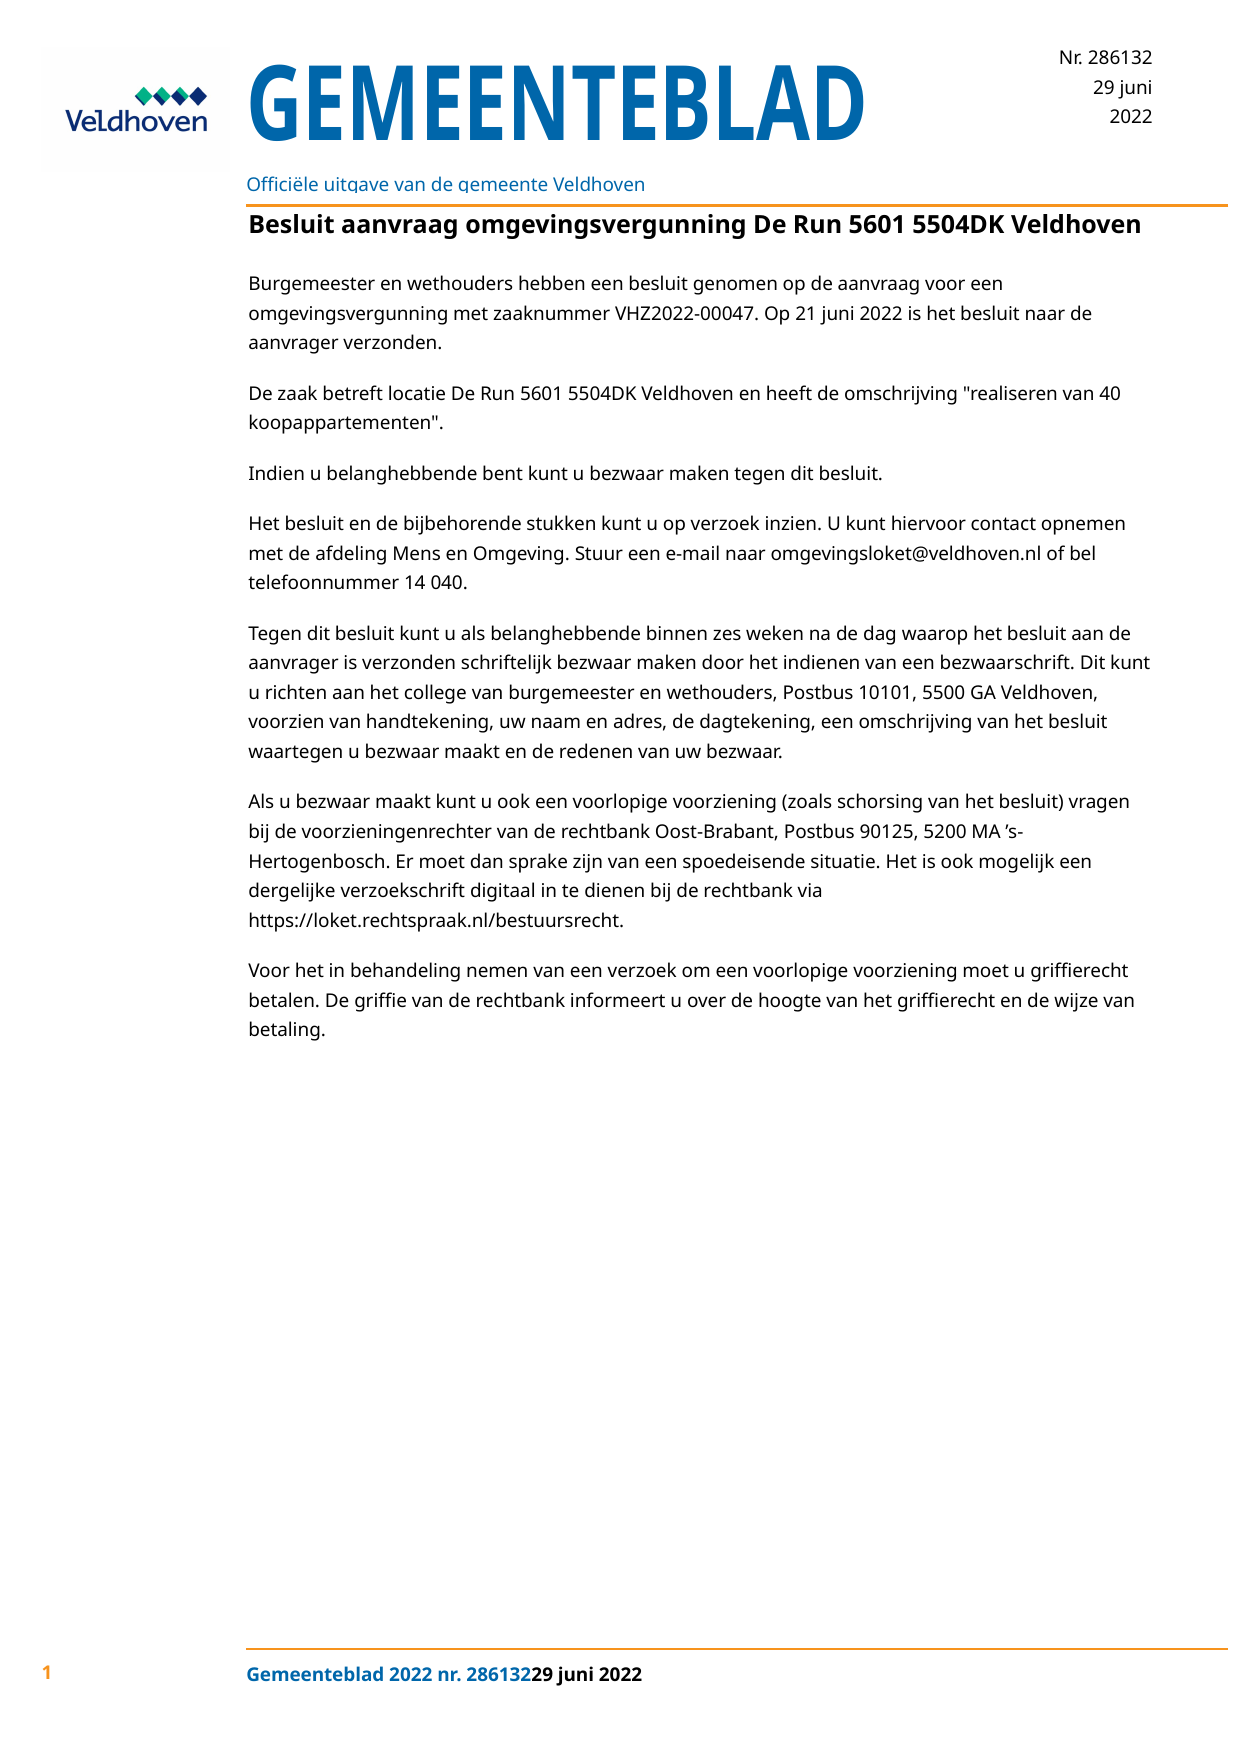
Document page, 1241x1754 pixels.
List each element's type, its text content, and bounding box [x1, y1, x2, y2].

text Voor het in behandeling nemen van een verzoek om een voorlopige voorziening moet u griffierecht betalen. De griffie van de rechtbank informeert u over de hoogte van het griffierecht en de wijze van betaling. [248, 957, 1152, 1042]
text De zaak betreft locatie De Run 5601 5504DK Veldhoven en heeft de omschrijving "realiseren van 40 koopappartementen". [248, 380, 1152, 435]
text Als u bezwaar maakt kunt u ook een voorlopige voorziening (zoals schorsing van het besluit) vragen bij de voorzieningenrechter van de rechtbank Oost-Brabant, Postbus 90125, 5200 MA ’s-Hertogenbosch. Er moet dan sprake zijn van een spoedeisende situatie. Het is ook mogelijk een dergelijke verzoekschrift digitaal in te dienen bij de rechtbank via https://loket.rechtspraak.nl/bestuursrecht. [248, 789, 1152, 933]
text Tegen dit besluit kunt u als belanghebbende binnen zes weken na de dag waarop het besluit aan de aanvrager is verzonden schriftelijk bezwaar maken door het indienen van een bezwaarschrift. Dit kunt u richten aan het college van burgemeester en wethouders, Postbus 10101, 5500 GA Veldhoven, voorzien van handtekening, uw naam en adres, de dagtekening, een omschrijving van het besluit waartegen u bezwaar maakt en de redenen van uw bezwaar. [248, 620, 1152, 764]
picture [41, 47, 231, 172]
text Besluit aanvraag omgevingsvergunning De Run 5601 5504DK Veldhoven [248, 207, 1152, 241]
text Indien u belanghebbende bent kunt u bezwaar maken tegen dit besluit. [248, 460, 1152, 486]
text Burgemeester en wethouders hebben een besluit genomen op de aanvraag voor een omgevingsvergunning met zaaknummer VHZ2022-00047. Op 21 juni 2022 is het besluit naar de aanvrager verzonden. [248, 270, 1152, 355]
text Het besluit en de bijbehorende stukken kunt u op verzoek inzien. U kunt hiervoor contact opnemen met de afdeling Mens en Omgeving. Stuur een e-mail naar omgevingsloket@veldhoven.nl of bel telefoonnummer 14 040. [248, 510, 1152, 595]
